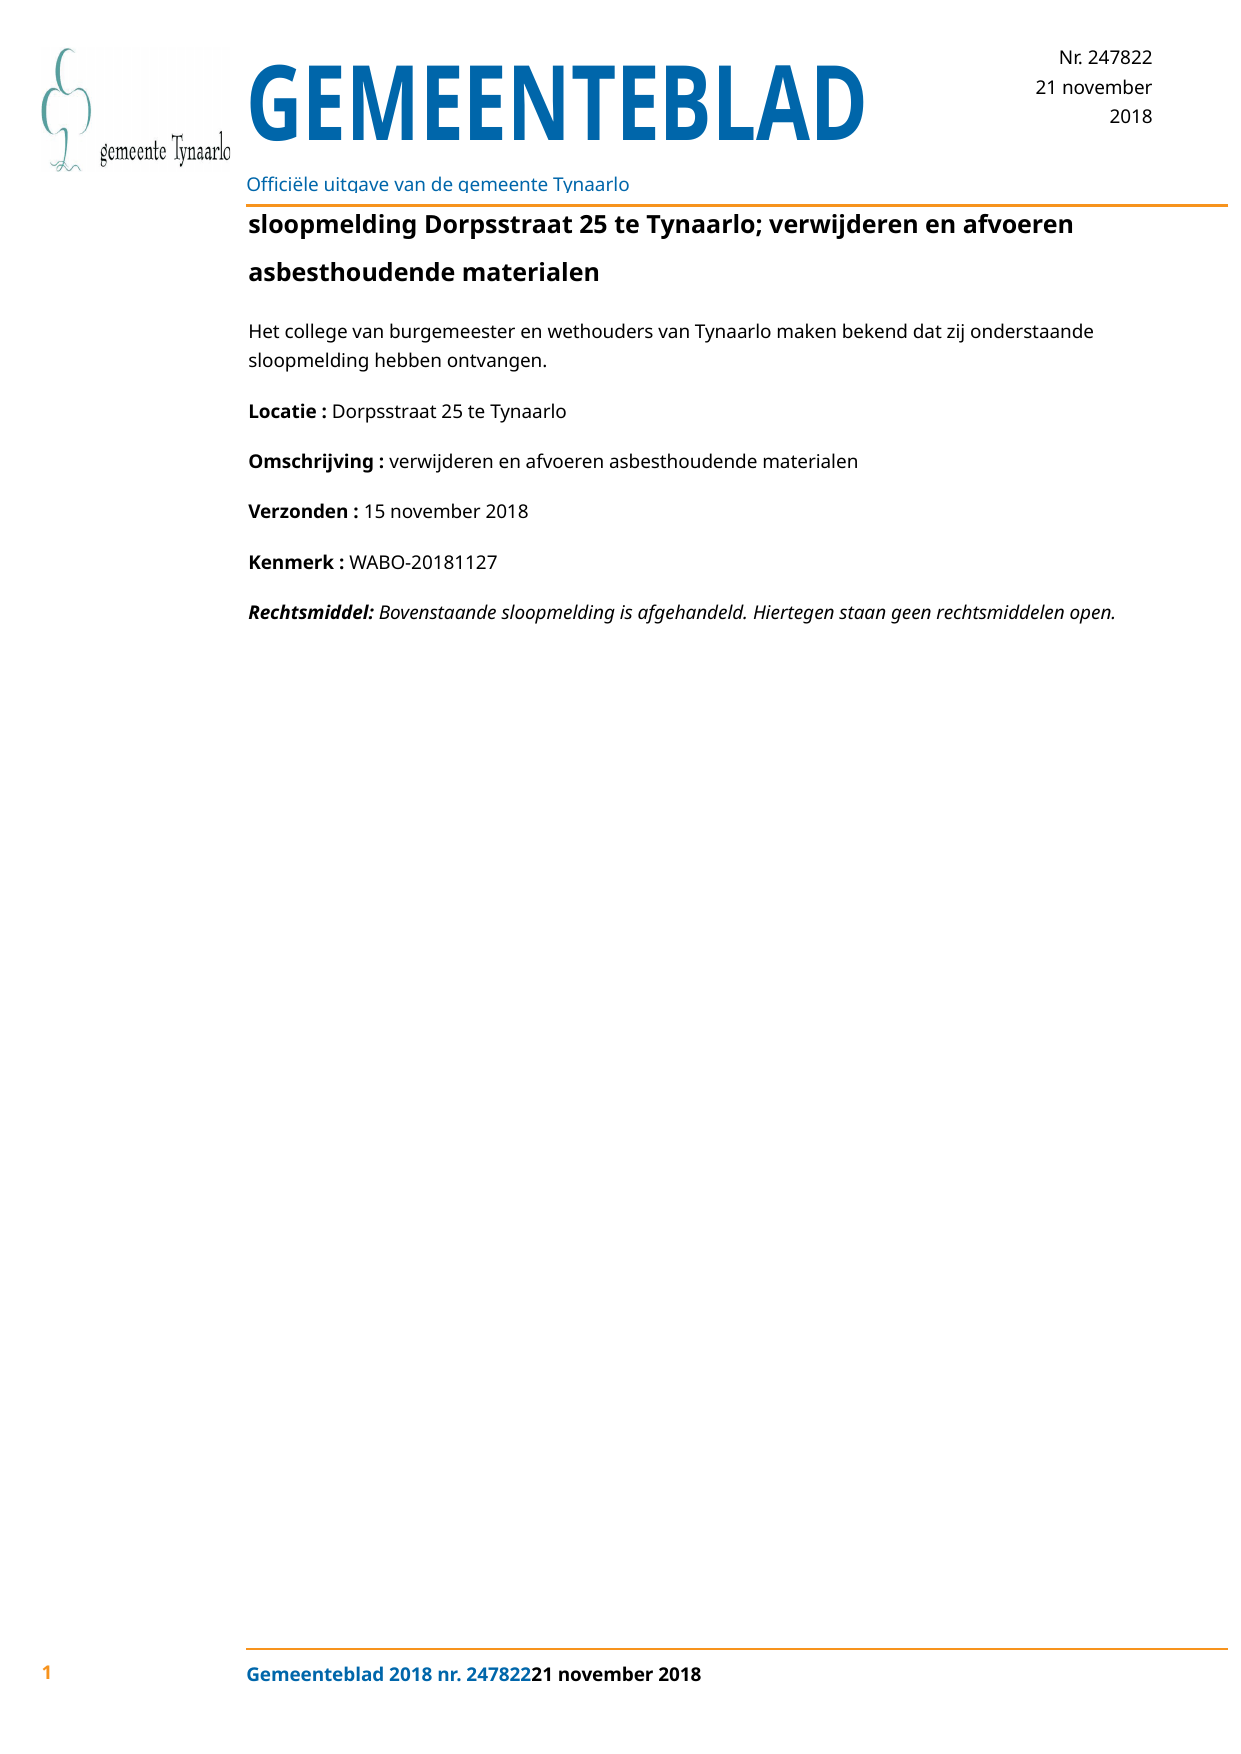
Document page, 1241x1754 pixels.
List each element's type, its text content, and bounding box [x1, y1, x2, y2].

text Omschrijving : verwijderen en afvoeren asbesthoudende materialen [248, 448, 1152, 474]
text Rechtsmiddel: Bovenstaande sloopmelding is afgehandeld. Hiertegen staan geen rechtsmiddelen open. [248, 599, 1152, 625]
text Locatie : Dorpsstraat 25 te Tynaarlo [248, 398, 1152, 424]
text sloopmelding Dorpsstraat 25 te Tynaarlo; verwijderen en afvoeren asbesthoudende materialen [248, 207, 1152, 288]
text Het college van burgemeester en wethouders van Tynaarlo maken bekend dat zij onderstaande sloopmelding hebben ontvangen. [248, 318, 1152, 373]
text Kenmerk : WABO-20181127 [248, 549, 1152, 575]
text Verzonden : 15 november 2018 [248, 499, 1152, 524]
picture [41, 47, 231, 172]
